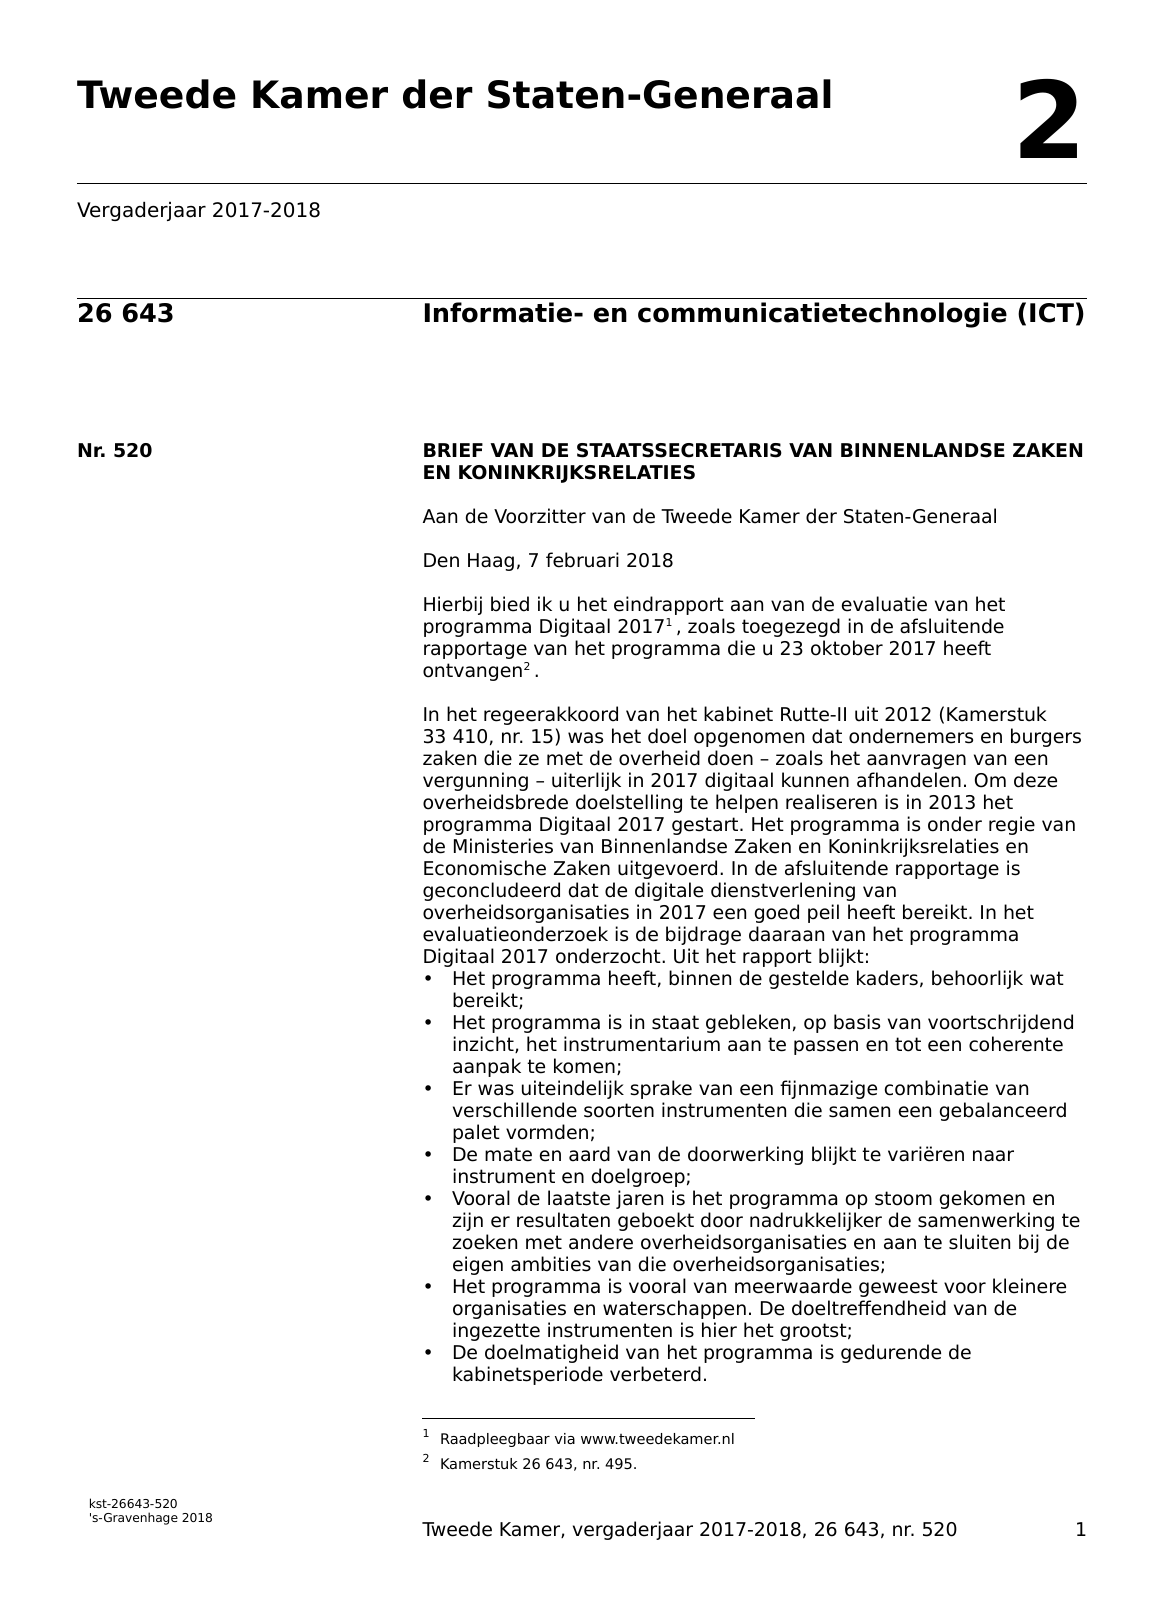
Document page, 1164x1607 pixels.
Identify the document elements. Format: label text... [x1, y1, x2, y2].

text Kamerstuk 26 643, nr. 495. [422, 1452, 1087, 1474]
text • Het programma is vooral van meerwaarde geweest voor kleinere organisaties en waterschappen. De doeltreffendheid van de ingezette instrumenten is hier het grootst; [422, 1276, 1087, 1342]
table_header Tweede Kamer der Staten-Generaal [77, 59, 886, 183]
text Den Haag, 7 februari 2018 [422, 550, 1087, 572]
subtitle 26 643 Informatie- en communicatietechnologie (ICT) [77, 299, 1087, 329]
text kst-26643-520 [88, 1497, 323, 1511]
table_cell Vergaderjaar 2017-2018 [77, 184, 1087, 298]
text Aan de Voorzitter van de Tweede Kamer der Staten-Generaal [422, 506, 1087, 528]
subtitle Nr. 520 BRIEF VAN DE STAATSSECRETARIS VAN BINNENLANDSE ZAKEN EN KONINKRIJKSRELATIES [77, 440, 1087, 484]
text 's-Gravenhage 2018 [88, 1511, 323, 1525]
text In het regeerakkoord van het kabinet Rutte-II uit 2012 (Kamerstuk 33 410, nr. 15) was het doel opgenomen dat ondernemers en burgers zaken die ze met de overheid doen – zoals het aanvragen van een vergunning – uiterlijk in 2017 digitaal kunnen afhandelen. Om deze overheidsbrede doelstelling te helpen realiseren is in 2013 het programma Digitaal 2017 gestart. Het programma is onder regie van de Ministeries van Binnenlandse Zaken en Koninkrijksrelaties en Economische Zaken uitgevoerd. In de afsluitende rapportage is geconcludeerd dat de digitale dienstverlening van overheidsorganisaties in 2017 een goed peil heeft bereikt. In het evaluatieonderzoek is de bijdrage daaraan van het programma Digitaal 2017 onderzocht. Uit het rapport blijkt: [422, 704, 1087, 968]
table_header 2 [886, 59, 1087, 183]
text Raadpleegbaar via www.tweedekamer.nl [422, 1427, 1087, 1449]
text • Vooral de laatste jaren is het programma op stoom gekomen en zijn er resultaten geboekt door nadrukkelijker de samenwerking te zoeken met andere overheidsorganisaties en aan te sluiten bij de eigen ambities van die overheidsorganisaties; [422, 1188, 1087, 1276]
text • De mate en aard van de doorwerking blijkt te variëren naar instrument en doelgroep; [422, 1144, 1087, 1188]
text • Er was uiteindelijk sprake van een fijnmazige combinatie van verschillende soorten instrumenten die samen een gebalanceerd palet vormden; [422, 1078, 1087, 1144]
text Hierbij bied ik u het eindrapport aan van de evaluatie van het programma Digitaal 2017, zoals toegezegd in de afsluitende rapportage van het programma die u 23 oktober 2017 heeft ontvangen. [422, 594, 1087, 682]
text • De doelmatigheid van het programma is gedurende de kabinetsperiode verbeterd. [422, 1342, 1087, 1386]
text • Het programma heeft, binnen de gestelde kaders, behoorlijk wat bereikt; [422, 968, 1087, 1012]
text • Het programma is in staat gebleken, op basis van voortschrijdend inzicht, het instrumentarium aan te passen en tot een coherente aanpak te komen; [422, 1012, 1087, 1078]
